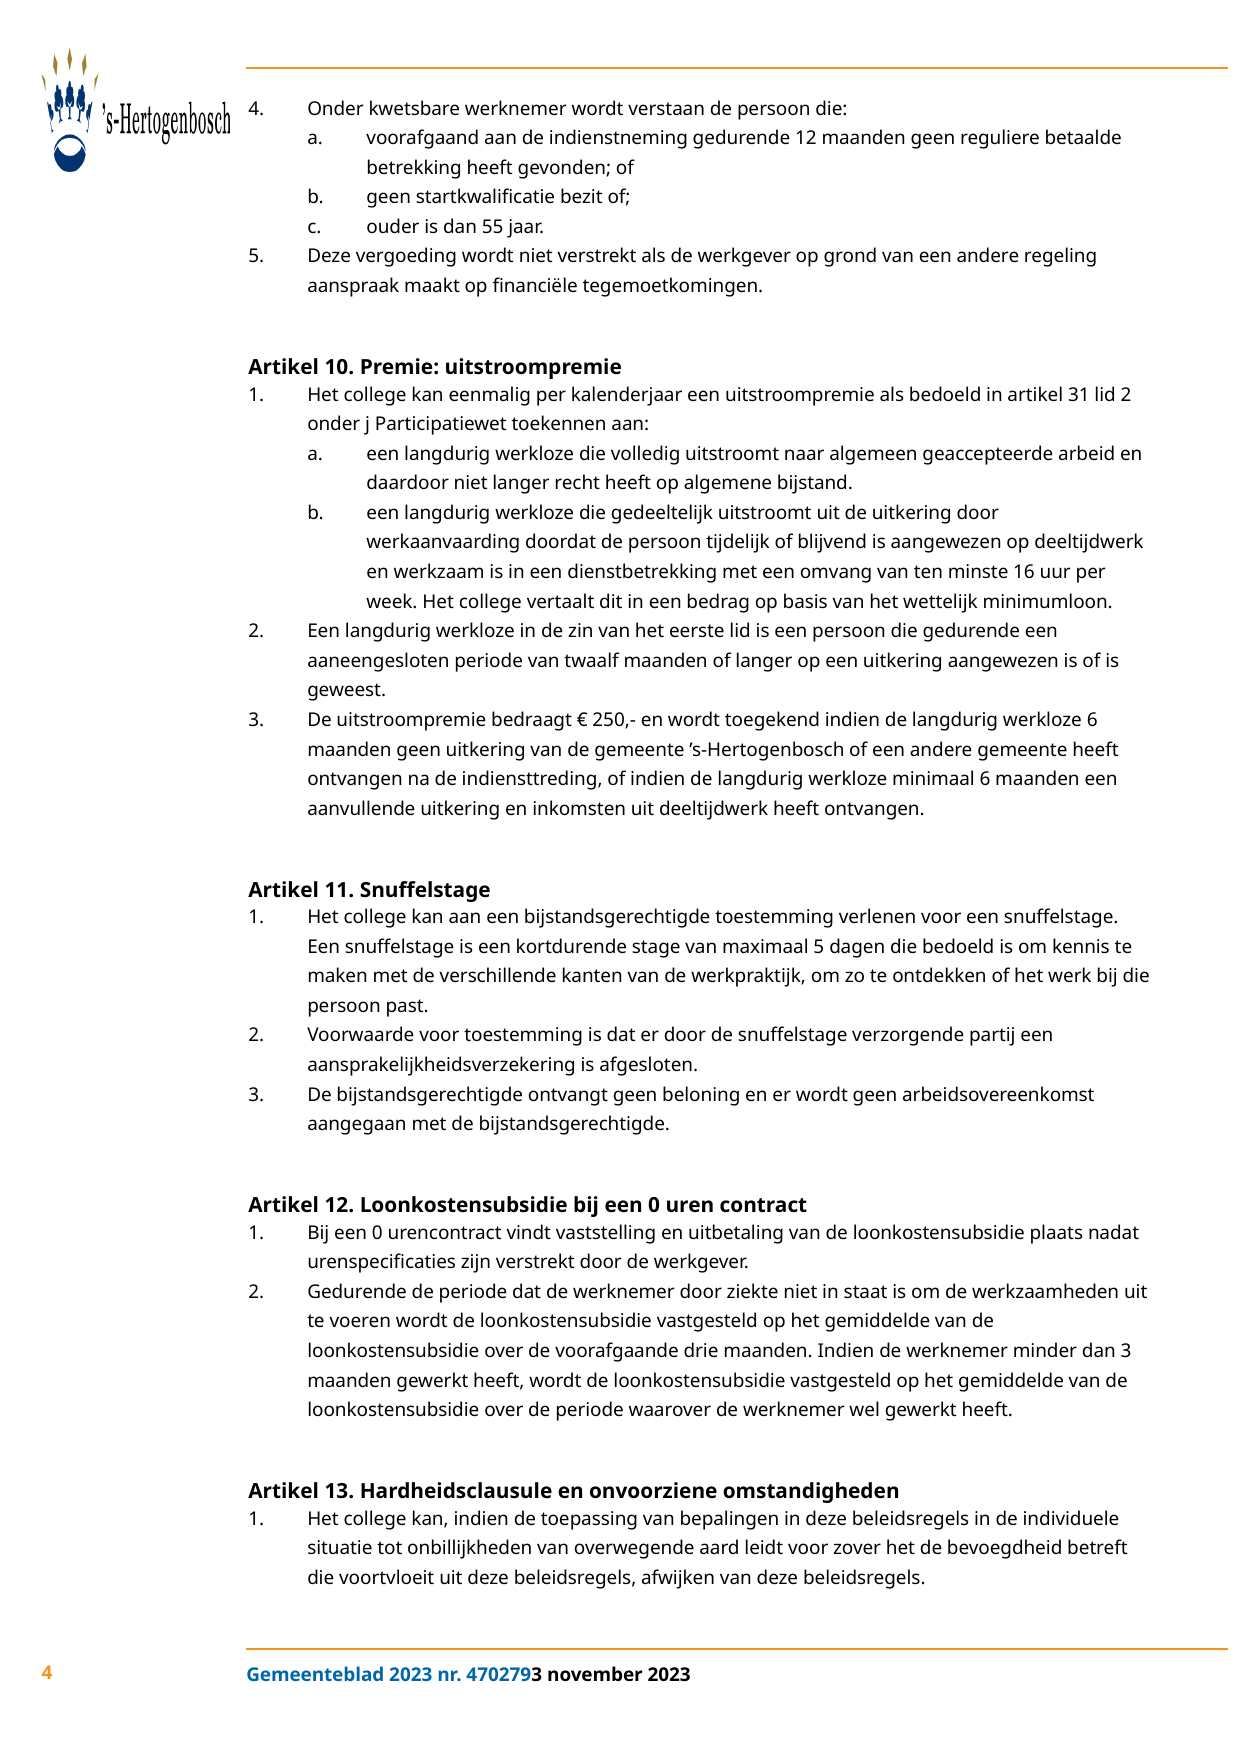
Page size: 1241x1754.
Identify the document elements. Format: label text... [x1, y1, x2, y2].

list voorafgaand aan de indienstneming gedurende 12 maanden geen reguliere betaalde betrekking heeft gevonden; of [307, 124, 1152, 180]
list Het college kan, indien de toepassing van bepalingen in deze beleidsregels in de individuele situatie tot onbillijkheden van overwegende aard leidt voor zover het de bevoegdheid betreft die voortvloeit uit deze beleidsregels, afwijken van deze beleidsregels. [248, 1505, 1152, 1590]
list Het college kan aan een bijstandsgerechtigde toestemming verlenen voor een snuffelstage. Een snuffelstage is een kortdurende stage van maximaal 5 dagen die bedoeld is om kennis te maken met de verschillende kanten van de werkpraktijk, om zo te ontdekken of het werk bij die persoon past. [248, 903, 1152, 1018]
list ouder is dan 55 jaar. [307, 213, 1152, 239]
list Gedurende de periode dat de werknemer door ziekte niet in staat is om de werkzaamheden uit te voeren wordt de loonkostensubsidie vastgesteld op het gemiddelde van de loonkostensubsidie over de voorafgaande drie maanden. Indien de werknemer minder dan 3 maanden gewerkt heeft, wordt de loonkostensubsidie vastgesteld op het gemiddelde van de loonkostensubsidie over de periode waarover de werknemer wel gewerkt heeft. [248, 1278, 1152, 1422]
list Deze vergoeding wordt niet verstrekt als de werkgever op grond van een andere regeling aanspraak maakt op financiële tegemoetkomingen. [248, 243, 1152, 298]
list De bijstandsgerechtigde ontvangt geen beloning en er wordt geen arbeidsovereenkomst aangegaan met de bijstandsgerechtigde. [248, 1081, 1152, 1136]
list Bij een 0 urencontract vindt vaststelling en uitbetaling van de loonkostensubsidie plaats nadat urenspecificaties zijn verstrekt door de werkgever. [248, 1219, 1152, 1274]
list Onder kwetsbare werknemer wordt verstaan de persoon die: [248, 95, 1152, 121]
list Voorwaarde voor toestemming is dat er door de snuffelstage verzorgende partij een aansprakelijkheidsverzekering is afgesloten. [248, 1022, 1152, 1077]
list een langdurig werkloze die gedeeltelijk uitstroomt uit de uitkering door werkaanvaarding doordat de persoon tijdelijk of blijvend is aangewezen op deeltijdwerk en werkzaam is in een dienstbetrekking met een omvang van ten minste 16 uur per week. Het college vertaalt dit in een bedrag op basis van het wettelijk minimumloon. [307, 499, 1152, 613]
list Een langdurig werkloze in de zin van het eerste lid is een persoon die gedurende een aaneengesloten periode van twaalf maanden of langer op een uitkering aangewezen is of is geweest. [248, 617, 1152, 702]
list De uitstroompremie bedraagt € 250,- en wordt toegekend indien de langdurig werkloze 6 maanden geen uitkering van de gemeente ’s-Hertogenbosch of een andere gemeente heeft ontvangen na de indiensttreding, of indien de langdurig werkloze minimaal 6 maanden een aanvullende uitkering en inkomsten uit deeltijdwerk heeft ontvangen. [248, 706, 1152, 821]
text Artikel 12. Loonkostensubsidie bij een 0 uren contract [248, 1190, 1152, 1219]
picture [41, 47, 231, 172]
text Artikel 11. Snuffelstage [248, 875, 1152, 903]
list Het college kan eenmalig per kalenderjaar een uitstroompremie als bedoeld in artikel 31 lid 2 onder j Participatiewet toekennen aan: [248, 381, 1152, 436]
list geen startkwalificatie bezit of; [307, 183, 1152, 209]
list een langdurig werkloze die volledig uitstroomt naar algemeen geaccepteerde arbeid en daardoor niet langer recht heeft op algemene bijstand. [307, 440, 1152, 495]
text Artikel 13. Hardheidsclausule en onvoorziene omstandigheden [248, 1476, 1152, 1505]
text Artikel 10. Premie: uitstroompremie [248, 352, 1152, 381]
